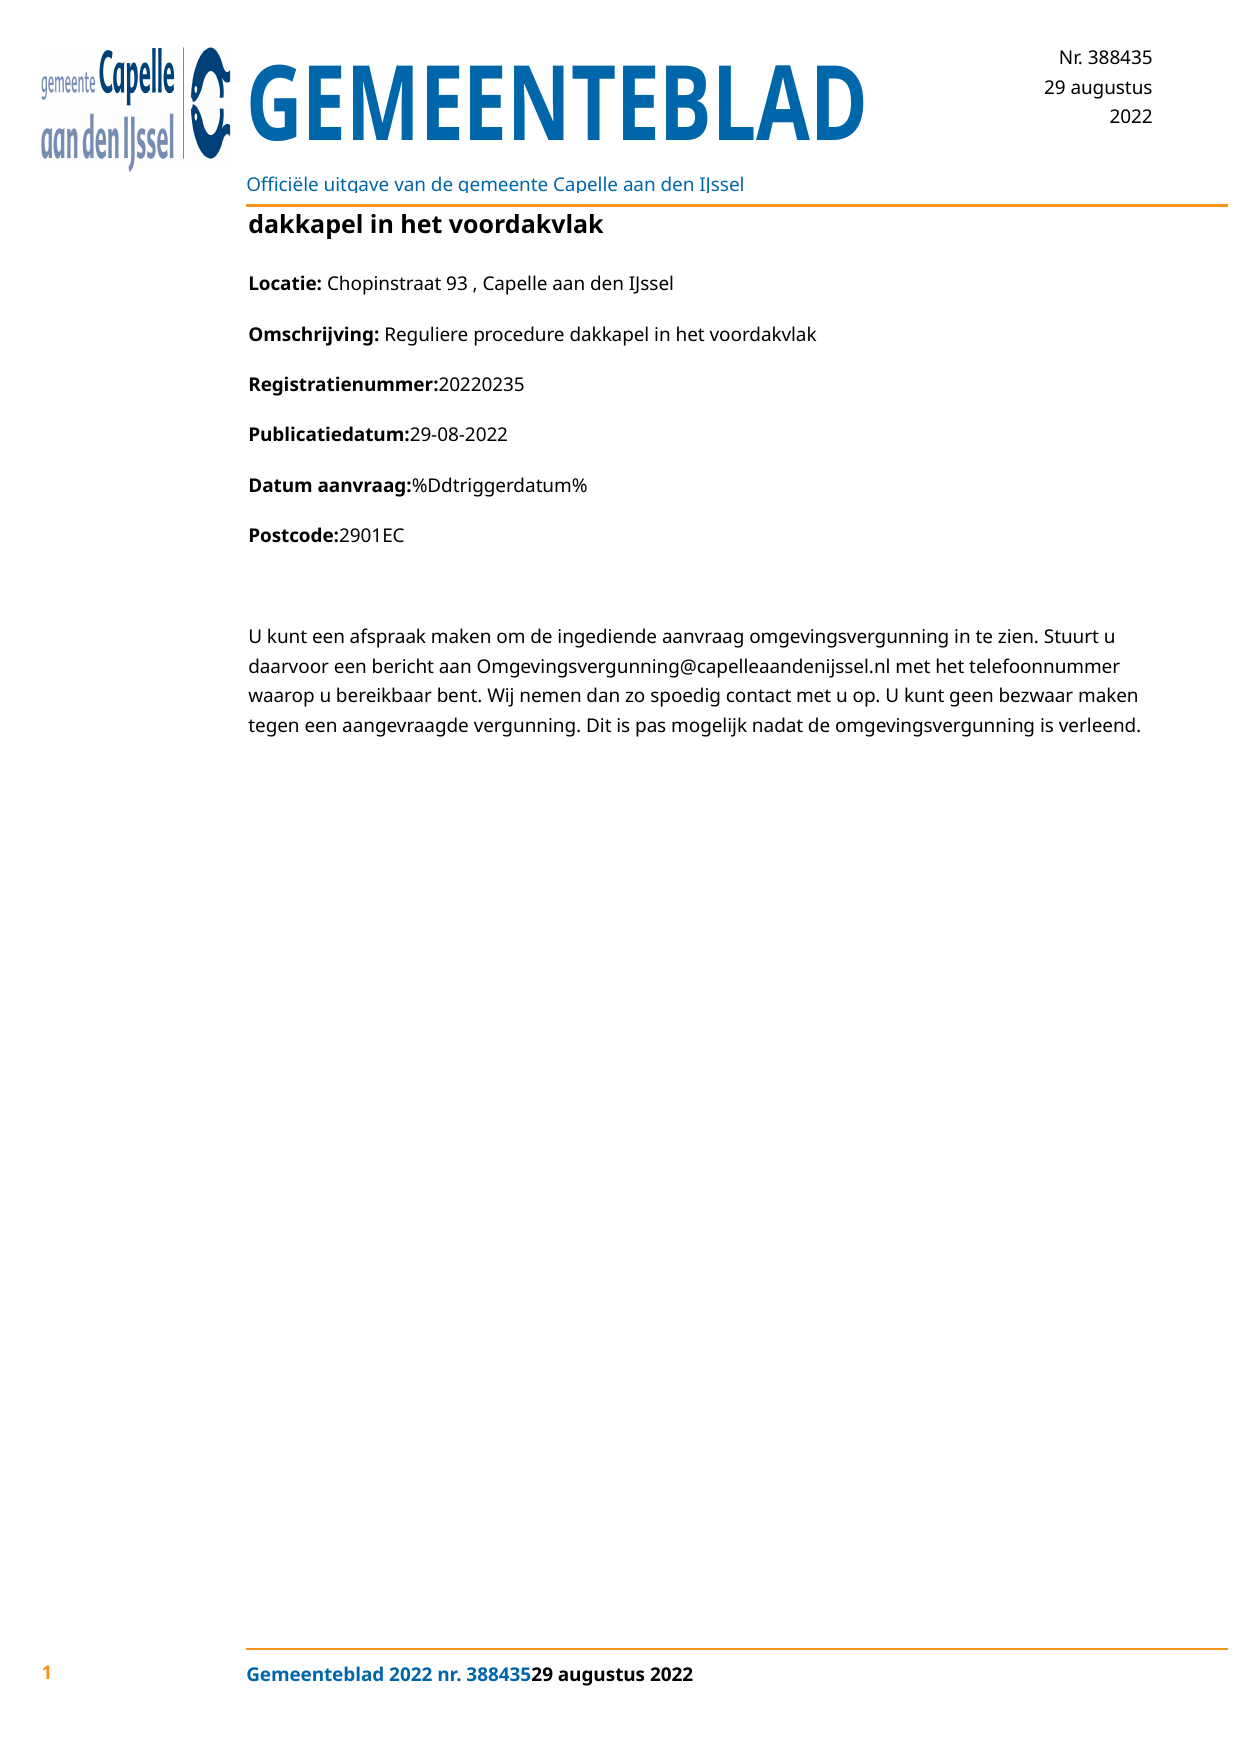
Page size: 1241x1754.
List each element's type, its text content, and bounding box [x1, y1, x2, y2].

text dakkapel in het voordakvlak [248, 207, 1152, 241]
text Postcode:2901EC [248, 522, 1152, 548]
text Publicatiedatum:29-08-2022 [248, 422, 1152, 447]
text Datum aanvraag:%Ddtriggerdatum% [248, 472, 1152, 498]
text Registratienummer:20220235 [248, 371, 1152, 397]
text Locatie: Chopinstraat 93 , Capelle aan den IJssel [248, 270, 1152, 296]
text Omschrijving: Reguliere procedure dakkapel in het voordakvlak [248, 321, 1152, 346]
text U kunt een afspraak maken om de ingediende aanvraag omgevingsvergunning in te zien. Stuurt u daarvoor een bericht aan Omgevingsvergunning@capelleaandenijssel.nl met het telefoonnummer waarop u bereikbaar bent. Wij nemen dan zo spoedig contact met u op. U kunt geen bezwaar maken tegen een aangevraagde vergunning. Dit is pas mogelijk nadat de omgevingsvergunning is verleend. [248, 623, 1152, 738]
picture [41, 47, 231, 172]
